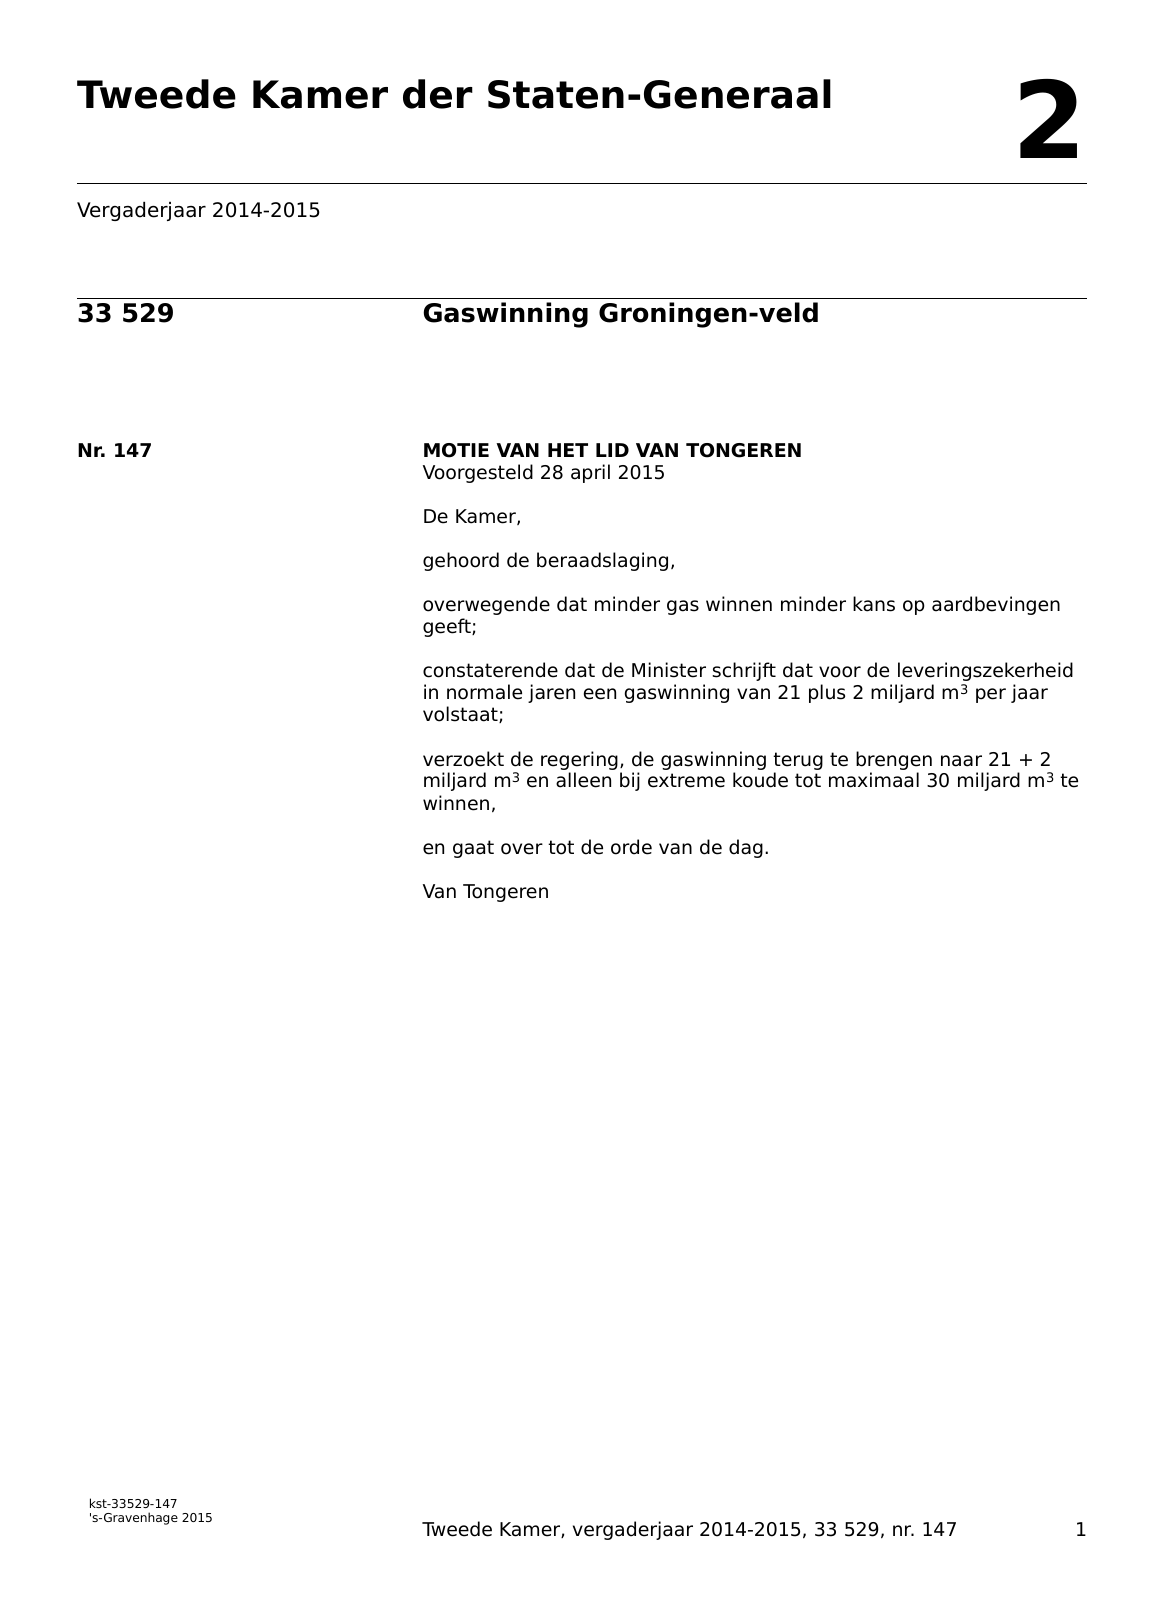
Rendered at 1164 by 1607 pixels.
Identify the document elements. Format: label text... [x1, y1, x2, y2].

text overwegende dat minder gas winnen minder kans op aardbevingen geeft; [422, 594, 1087, 638]
text kst-33529-147 [88, 1497, 323, 1511]
table_header 2 [886, 59, 1087, 183]
text en gaat over tot de orde van de dag. [422, 837, 1087, 858]
table_header Tweede Kamer der Staten-Generaal [77, 59, 886, 183]
text gehoord de beraadslaging, [422, 550, 1087, 572]
subtitle Nr. 147 MOTIE VAN HET LID VAN TONGEREN [77, 440, 1087, 462]
table_cell Vergaderjaar 2014-2015 [77, 184, 1087, 298]
text verzoekt de regering, de gaswinning terug te brengen naar 21 + 2 miljard m3 en alleen bij extreme koude tot maximaal 30 miljard m3 te winnen, [422, 748, 1087, 814]
text De Kamer, [422, 506, 1087, 528]
text Van Tongeren [422, 881, 1087, 903]
text Voorgesteld 28 april 2015 [422, 462, 1087, 484]
subtitle 33 529 Gaswinning Groningen-veld [77, 299, 1087, 329]
text 's-Gravenhage 2015 [88, 1511, 323, 1525]
text constaterende dat de Minister schrijft dat voor de leveringszekerheid in normale jaren een gaswinning van 21 plus 2 miljard m3 per jaar volstaat; [422, 660, 1087, 726]
